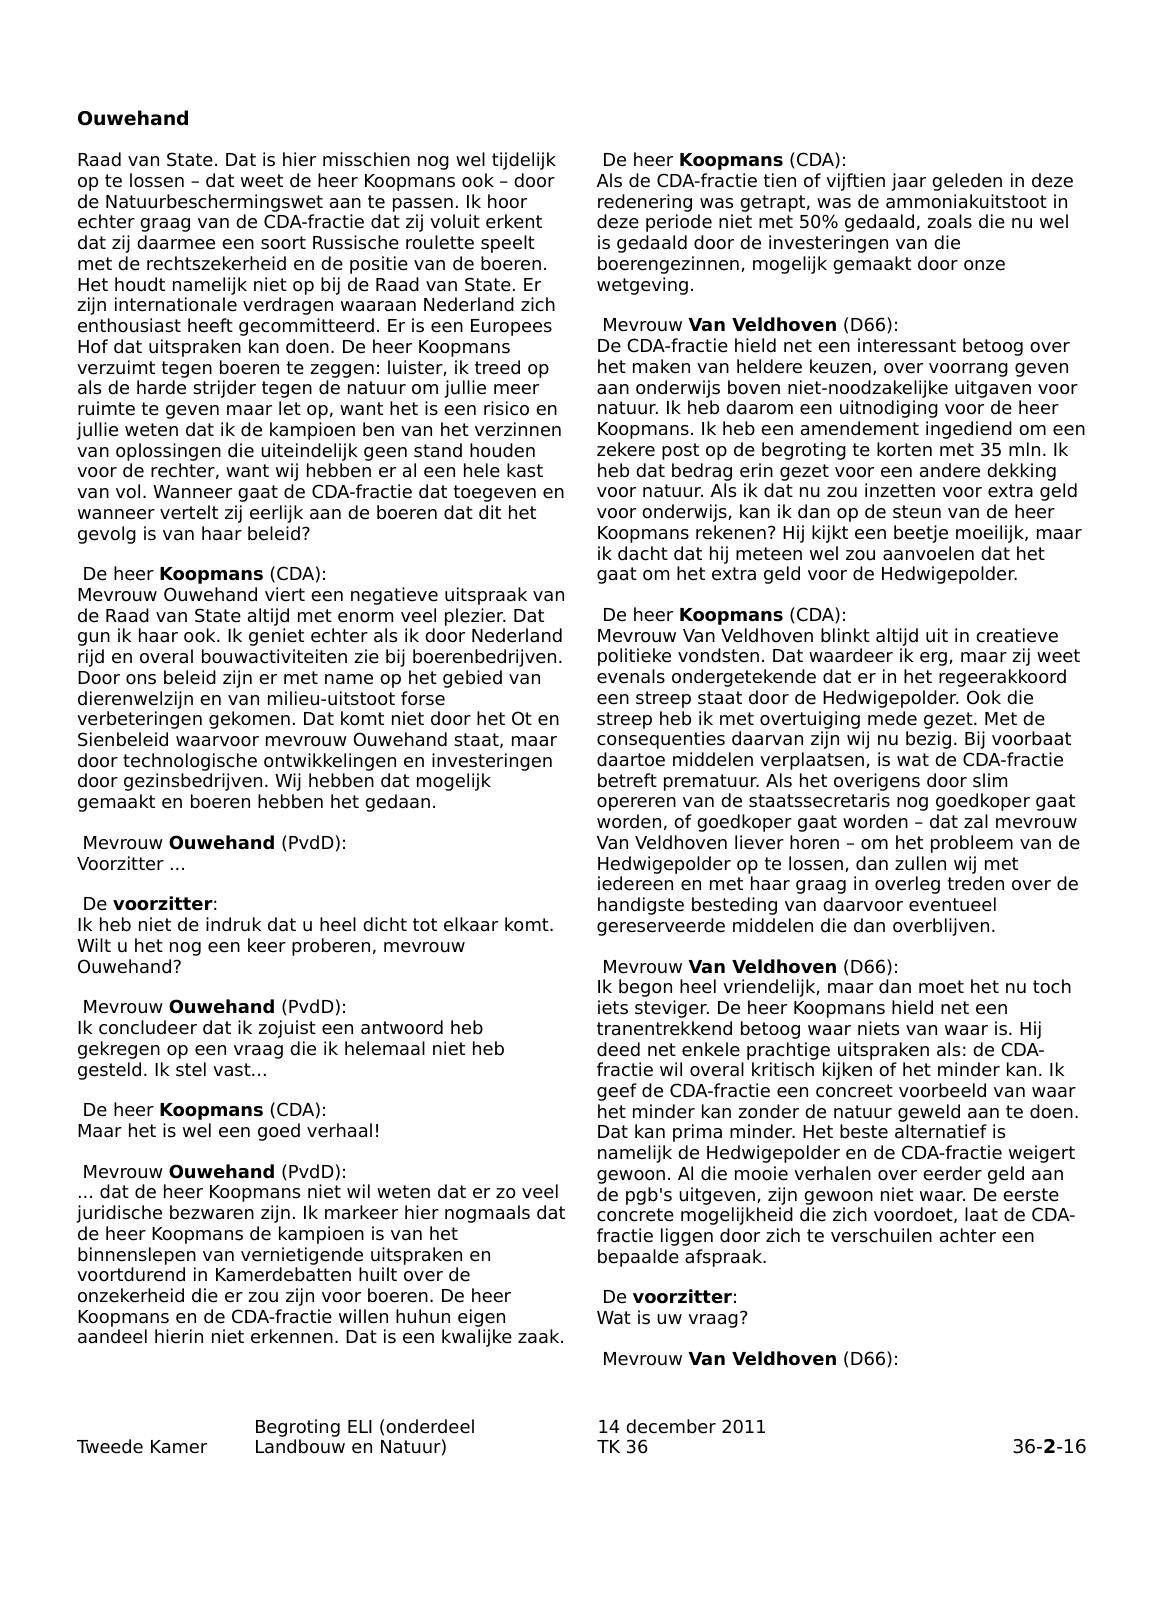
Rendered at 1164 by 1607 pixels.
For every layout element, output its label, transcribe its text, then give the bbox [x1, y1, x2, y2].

text Mevrouw Ouwehand (PvdD): [77, 997, 567, 1018]
text De heer Koopmans (CDA): [596, 605, 1087, 626]
text Als de CDA-fractie tien of vijftien jaar geleden in deze redenering was getrapt, was de ammoniakuitstoot in deze periode niet met 50% gedaald, zoals die nu wel is gedaald door de investeringen van die boerengezinnen, mogelijk gemaakt door onze wetgeving. [596, 171, 1087, 295]
text Raad van State. Dat is hier misschien nog wel tijdelijk op te lossen – dat weet de heer Koopmans ook – door de Natuurbeschermingswet aan te passen. Ik hoor echter graag van de CDA-fractie dat zij voluit erkent dat zij daarmee een soort Russische roulette speelt met de rechtszekerheid en de positie van de boeren. Het houdt namelijk niet op bij de Raad van State. Er zijn internationale verdragen waaraan Nederland zich enthousiast heeft gecommitteerd. Er is een Europees Hof dat uitspraken kan doen. De heer Koopmans verzuimt tegen boeren te zeggen: luister, ik treed op als de harde strijder tegen de natuur om jullie meer ruimte te geven maar let op, want het is een risico en jullie weten dat ik de kampioen ben van het verzinnen van oplossingen die uiteindelijk geen stand houden voor de rechter, want wij hebben er al een hele kast van vol. Wanneer gaat de CDA-fractie dat toegeven en wanneer vertelt zij eerlijk aan de boeren dat dit het gevolg is van haar beleid? [77, 150, 567, 544]
text Mevrouw Van Veldhoven (D66): [596, 1349, 1087, 1369]
text De heer Koopmans (CDA): [77, 1100, 567, 1121]
text Ik concludeer dat ik zojuist een antwoord heb gekregen op een vraag die ik helemaal niet heb gesteld. Ik stel vast... [77, 1018, 567, 1080]
text Mevrouw Van Veldhoven blinkt altijd uit in creatieve politieke vondsten. Dat waardeer ik erg, maar zij weet evenals ondergetekende dat er in het regeerakkoord een streep staat door de Hedwigepolder. Ook die streep heb ik met overtuiging mede gezet. Met de consequenties daarvan zijn wij nu bezig. Bij voorbaat daartoe middelen verplaatsen, is wat de CDA-fractie betreft prematuur. Als het overigens door slim opereren van de staatssecretaris nog goedkoper gaat worden, of goedkoper gaat worden – dat zal mevrouw Van Veldhoven liever horen – om het probleem van de Hedwigepolder op te lossen, dan zullen wij met iedereen en met haar graag in overleg treden over de handigste besteding van daarvoor eventueel gereserveerde middelen die dan overblijven. [596, 626, 1087, 936]
text De voorzitter: [596, 1287, 1087, 1308]
text Mevrouw Van Veldhoven (D66): [596, 956, 1087, 977]
text De CDA-fractie hield net een interessant betoog over het maken van heldere keuzen, over voorrang geven aan onderwijs boven niet-noodzakelijke uitgaven voor natuur. Ik heb daarom een uitnodiging voor de heer Koopmans. Ik heb een amendement ingediend om een zekere post op de begroting te korten met 35 mln. Ik heb dat bedrag erin gezet voor een andere dekking voor natuur. Als ik dat nu zou inzetten voor extra geld voor onderwijs, kan ik dan op de steun van de heer Koopmans rekenen? Hij kijkt een beetje moeilijk, maar ik dacht dat hij meteen wel zou aanvoelen dat het gaat om het extra geld voor de Hedwigepolder. [596, 336, 1087, 585]
text Mevrouw Ouwehand (PvdD): [77, 1162, 567, 1182]
text Maar het is wel een goed verhaal! [77, 1121, 567, 1142]
text De heer Koopmans (CDA): [596, 150, 1087, 171]
text Voorzitter ... [77, 853, 567, 874]
text De heer Koopmans (CDA): [77, 564, 567, 585]
text Ik heb niet de indruk dat u heel dicht tot elkaar komt. Wilt u het nog een keer proberen, mevrouw Ouwehand? [77, 915, 567, 977]
text ... dat de heer Koopmans niet wil weten dat er zo veel juridische bezwaren zijn. Ik markeer hier nogmaals dat de heer Koopmans de kampioen is van het binnenslepen van vernietigende uitspraken en voortdurend in Kamerdebatten huilt over de onzekerheid die er zou zijn voor boeren. De heer Koopmans en de CDA-fractie willen huhun eigen aandeel hierin niet erkennen. Dat is een kwalijke zaak. [77, 1182, 567, 1348]
text De voorzitter: [77, 894, 567, 915]
text Ik begon heel vriendelijk, maar dan moet het nu toch iets steviger. De heer Koopmans hield net een tranentrekkend betoog waar niets van waar is. Hij deed net enkele prachtige uitspraken als: de CDA-fractie wil overal kritisch kijken of het minder kan. Ik geef de CDA-fractie een concreet voorbeeld van waar het minder kan zonder de natuur geweld aan te doen. Dat kan prima minder. Het beste alternatief is namelijk de Hedwigepolder en de CDA-fractie weigert gewoon. Al die mooie verhalen over eerder geld aan de pgb's uitgeven, zijn gewoon niet waar. De eerste concrete mogelijkheid die zich voordoet, laat de CDA-fractie liggen door zich te verschuilen achter een bepaalde afspraak. [596, 977, 1087, 1267]
text Mevrouw Van Veldhoven (D66): [596, 315, 1087, 336]
text Mevrouw Ouwehand viert een negatieve uitspraak van de Raad van State altijd met enorm veel plezier. Dat gun ik haar ook. Ik geniet echter als ik door Nederland rijd en overal bouwactiviteiten zie bij boerenbedrijven. Door ons beleid zijn er met name op het gebied van dierenwelzijn en van milieu-uitstoot forse verbeteringen gekomen. Dat komt niet door het Ot en Sienbeleid waarvoor mevrouw Ouwehand staat, maar door technologische ontwikkelingen en investeringen door gezinsbedrijven. Wij hebben dat mogelijk gemaakt en boeren hebben het gedaan. [77, 585, 567, 813]
text Mevrouw Ouwehand (PvdD): [77, 833, 567, 853]
text Wat is uw vraag? [596, 1308, 1087, 1329]
